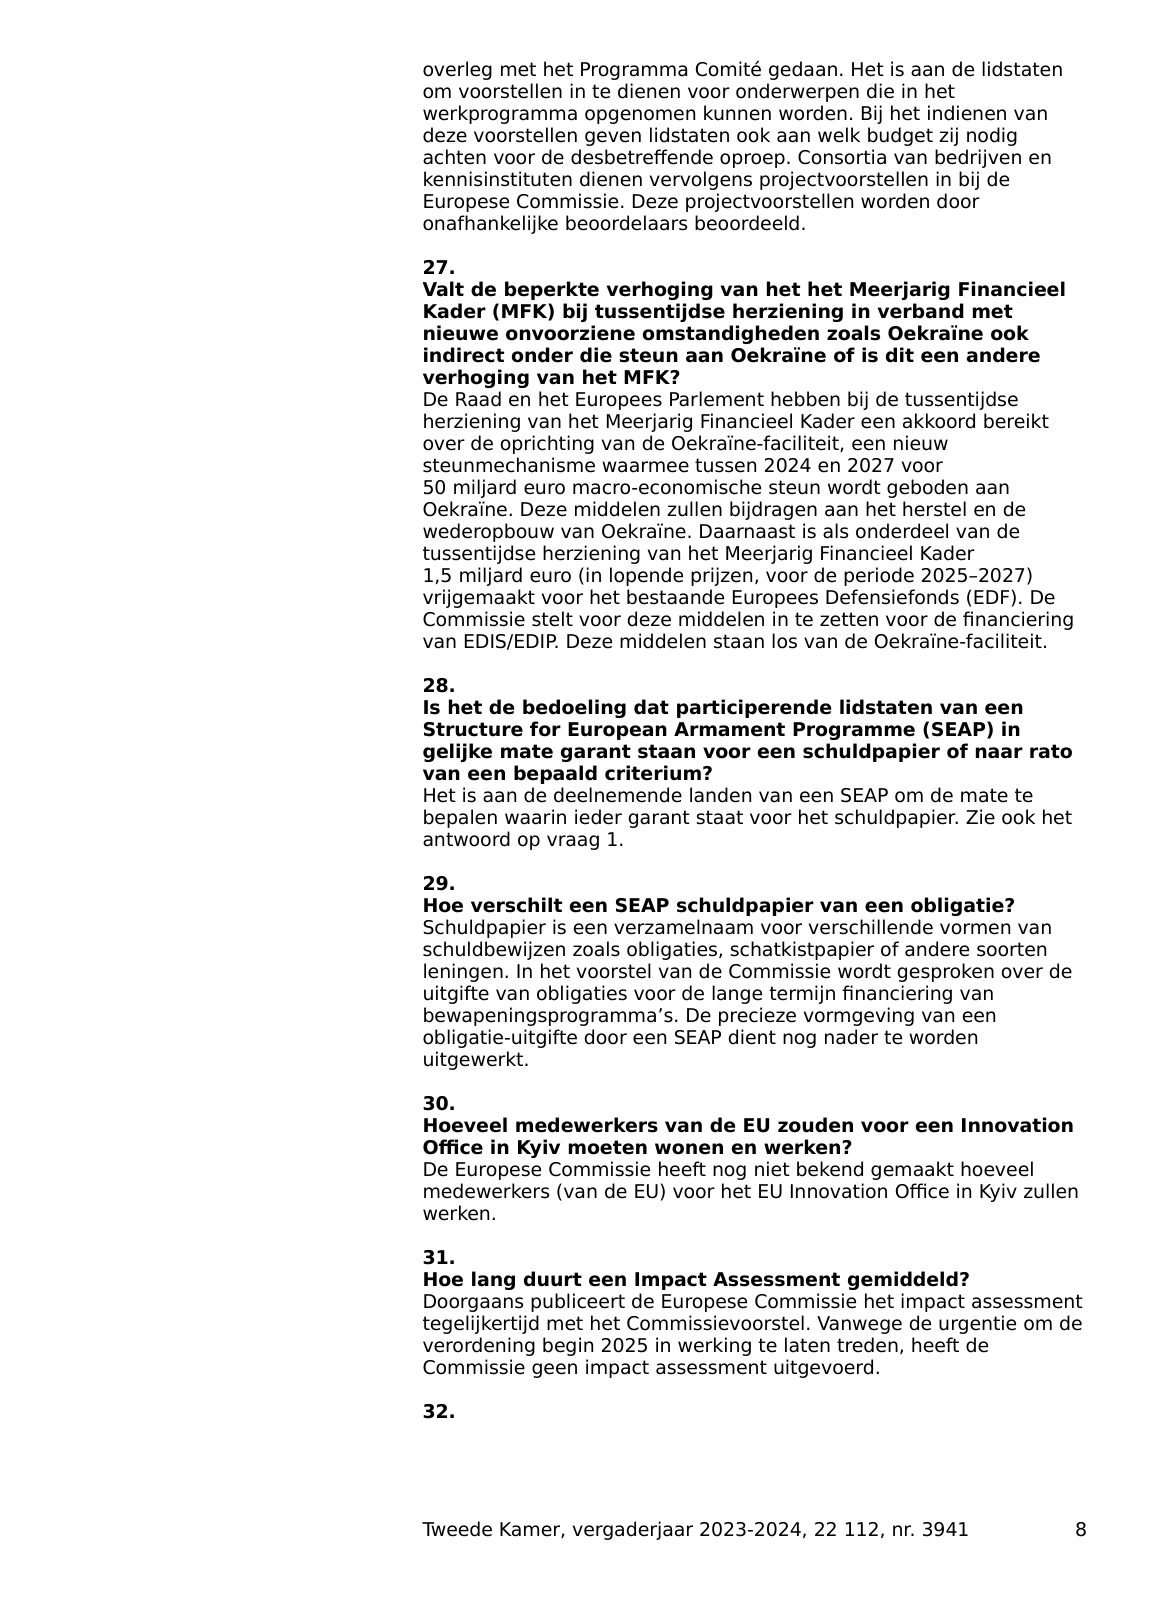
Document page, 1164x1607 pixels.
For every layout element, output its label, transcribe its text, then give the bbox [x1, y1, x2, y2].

text Is het de bedoeling dat participerende lidstaten van een Structure for European Armament Programme (SEAP) in gelijke mate garant staan voor een schuldpapier of naar rato van een bepaald criterium? [422, 697, 1087, 785]
text Het is aan de deelnemende landen van een SEAP om de mate te bepalen waarin ieder garant staat voor het schuldpapier. Zie ook het antwoord op vraag 1. [422, 785, 1087, 851]
text Doorgaans publiceert de Europese Commissie het impact assessment tegelijkertijd met het Commissievoorstel. Vanwege de urgentie om de verordening begin 2025 in werking te laten treden, heeft de Commissie geen impact assessment uitgevoerd. [422, 1291, 1087, 1379]
text 31. [422, 1247, 1087, 1269]
text Hoeveel medewerkers van de EU zouden voor een Innovation Office in Kyiv moeten wonen en werken? [422, 1115, 1087, 1159]
text overleg met het Programma Comité gedaan. Het is aan de lidstaten om voorstellen in te dienen voor onderwerpen die in het werkprogramma opgenomen kunnen worden. Bij het indienen van deze voorstellen geven lidstaten ook aan welk budget zij nodig achten voor de desbetreffende oproep. Consortia van bedrijven en kennisinstituten dienen vervolgens projectvoorstellen in bij de Europese Commissie. Deze projectvoorstellen worden door onafhankelijke beoordelaars beoordeeld. [422, 59, 1087, 235]
text 29. [422, 873, 1087, 895]
text Valt de beperkte verhoging van het het Meerjarig Financieel Kader (MFK) bij tussentijdse herziening in verband met nieuwe onvoorziene omstandigheden zoals Oekraïne ook indirect onder die steun aan Oekraïne of is dit een andere verhoging van het MFK? [422, 279, 1087, 389]
text 27. [422, 257, 1087, 279]
text 30. [422, 1093, 1087, 1115]
text De Europese Commissie heeft nog niet bekend gemaakt hoeveel medewerkers (van de EU) voor het EU Innovation Office in Kyiv zullen werken. [422, 1159, 1087, 1225]
text Hoe verschilt een SEAP schuldpapier van een obligatie? [422, 895, 1087, 917]
text 32. [422, 1401, 1087, 1423]
text Hoe lang duurt een Impact Assessment gemiddeld? [422, 1269, 1087, 1291]
text 28. [422, 675, 1087, 697]
text Schuldpapier is een verzamelnaam voor verschillende vormen van schuldbewijzen zoals obligaties, schatkistpapier of andere soorten leningen. In het voorstel van de Commissie wordt gesproken over de uitgifte van obligaties voor de lange termijn financiering van bewapeningsprogramma’s. De precieze vormgeving van een obligatie-uitgifte door een SEAP dient nog nader te worden uitgewerkt. [422, 917, 1087, 1071]
text De Raad en het Europees Parlement hebben bij de tussentijdse herziening van het Meerjarig Financieel Kader een akkoord bereikt over de oprichting van de Oekraïne-faciliteit, een nieuw steunmechanisme waarmee tussen 2024 en 2027 voor 50 miljard euro macro-economische steun wordt geboden aan Oekraïne. Deze middelen zullen bijdragen aan het herstel en de wederopbouw van Oekraïne. Daarnaast is als onderdeel van de tussentijdse herziening van het Meerjarig Financieel Kader 1,5 miljard euro (in lopende prijzen, voor de periode 2025–2027) vrijgemaakt voor het bestaande Europees Defensiefonds (EDF). De Commissie stelt voor deze middelen in te zetten voor de financiering van EDIS/EDIP. Deze middelen staan los van de Oekraïne-faciliteit. [422, 389, 1087, 653]
